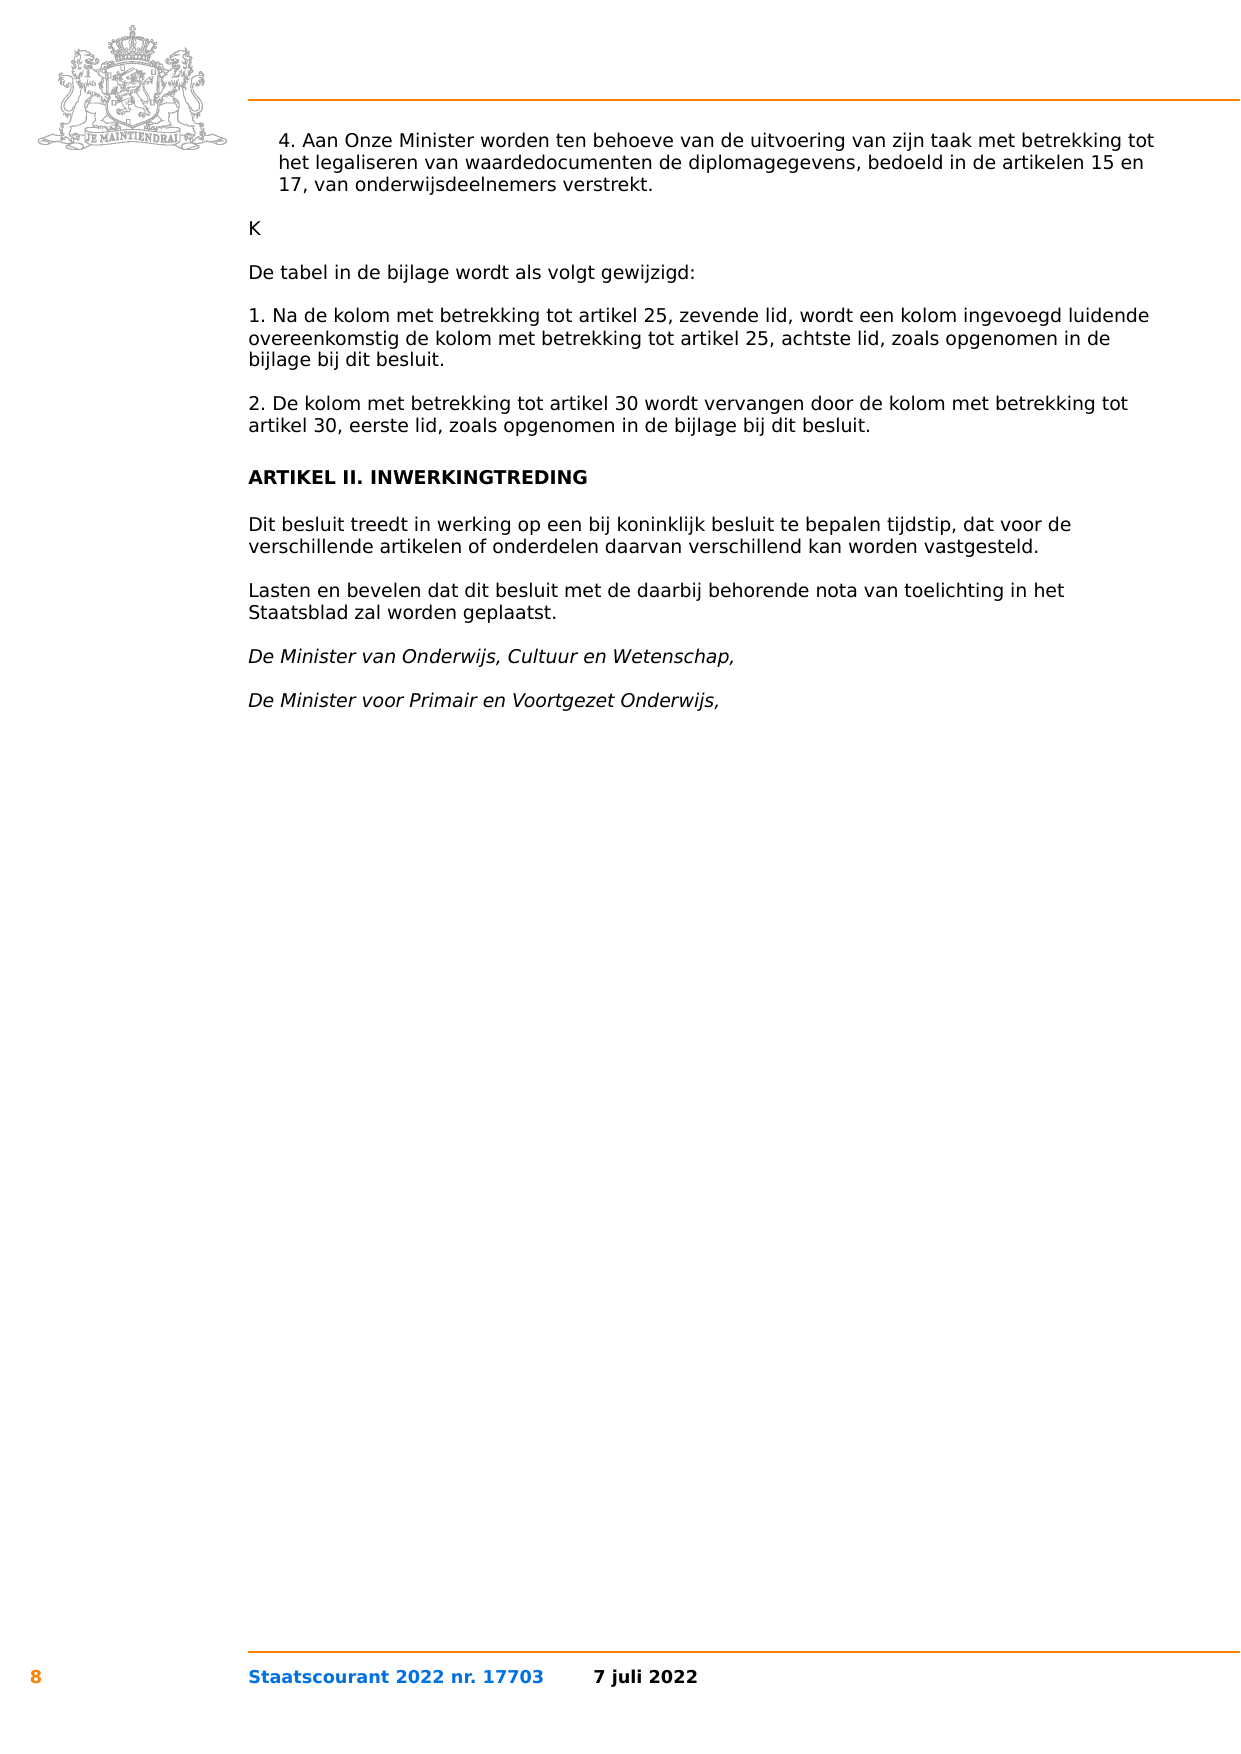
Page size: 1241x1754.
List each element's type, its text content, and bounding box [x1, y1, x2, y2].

picture [38, 25, 227, 150]
text De tabel in de bijlage wordt als volgt gewijzigd: [248, 262, 1163, 283]
text 4. Aan Onze Minister worden ten behoeve van de uitvoering van zijn taak met betrekking tot het legaliseren van waardedocumenten de diplomagegevens, bedoeld in de artikelen 15 en 17, van onderwijsdeelnemers verstrekt. [278, 130, 1163, 196]
text De Minister voor Primair en Voortgezet Onderwijs, [248, 690, 1163, 712]
text Lasten en bevelen dat dit besluit met de daarbij behorende nota van toelichting in het Staatsblad zal worden geplaatst. [248, 580, 1163, 624]
text 1. Na de kolom met betrekking tot artikel 25, zevende lid, wordt een kolom ingevoegd luidende overeenkomstig de kolom met betrekking tot artikel 25, achtste lid, zoals opgenomen in de bijlage bij dit besluit. [248, 305, 1163, 371]
text 2. De kolom met betrekking tot artikel 30 wordt vervangen door de kolom met betrekking tot artikel 30, eerste lid, zoals opgenomen in de bijlage bij dit besluit. [248, 393, 1163, 437]
text K [248, 218, 1163, 240]
text De Minister van Onderwijs, Cultuur en Wetenschap, [248, 646, 1163, 668]
text Dit besluit treedt in werking op een bij koninklijk besluit te bepalen tijdstip, dat voor de verschillende artikelen of onderdelen daarvan verschillend kan worden vastgesteld. [248, 514, 1163, 558]
subtitle ARTIKEL II. INWERKINGTREDING [248, 467, 1163, 489]
